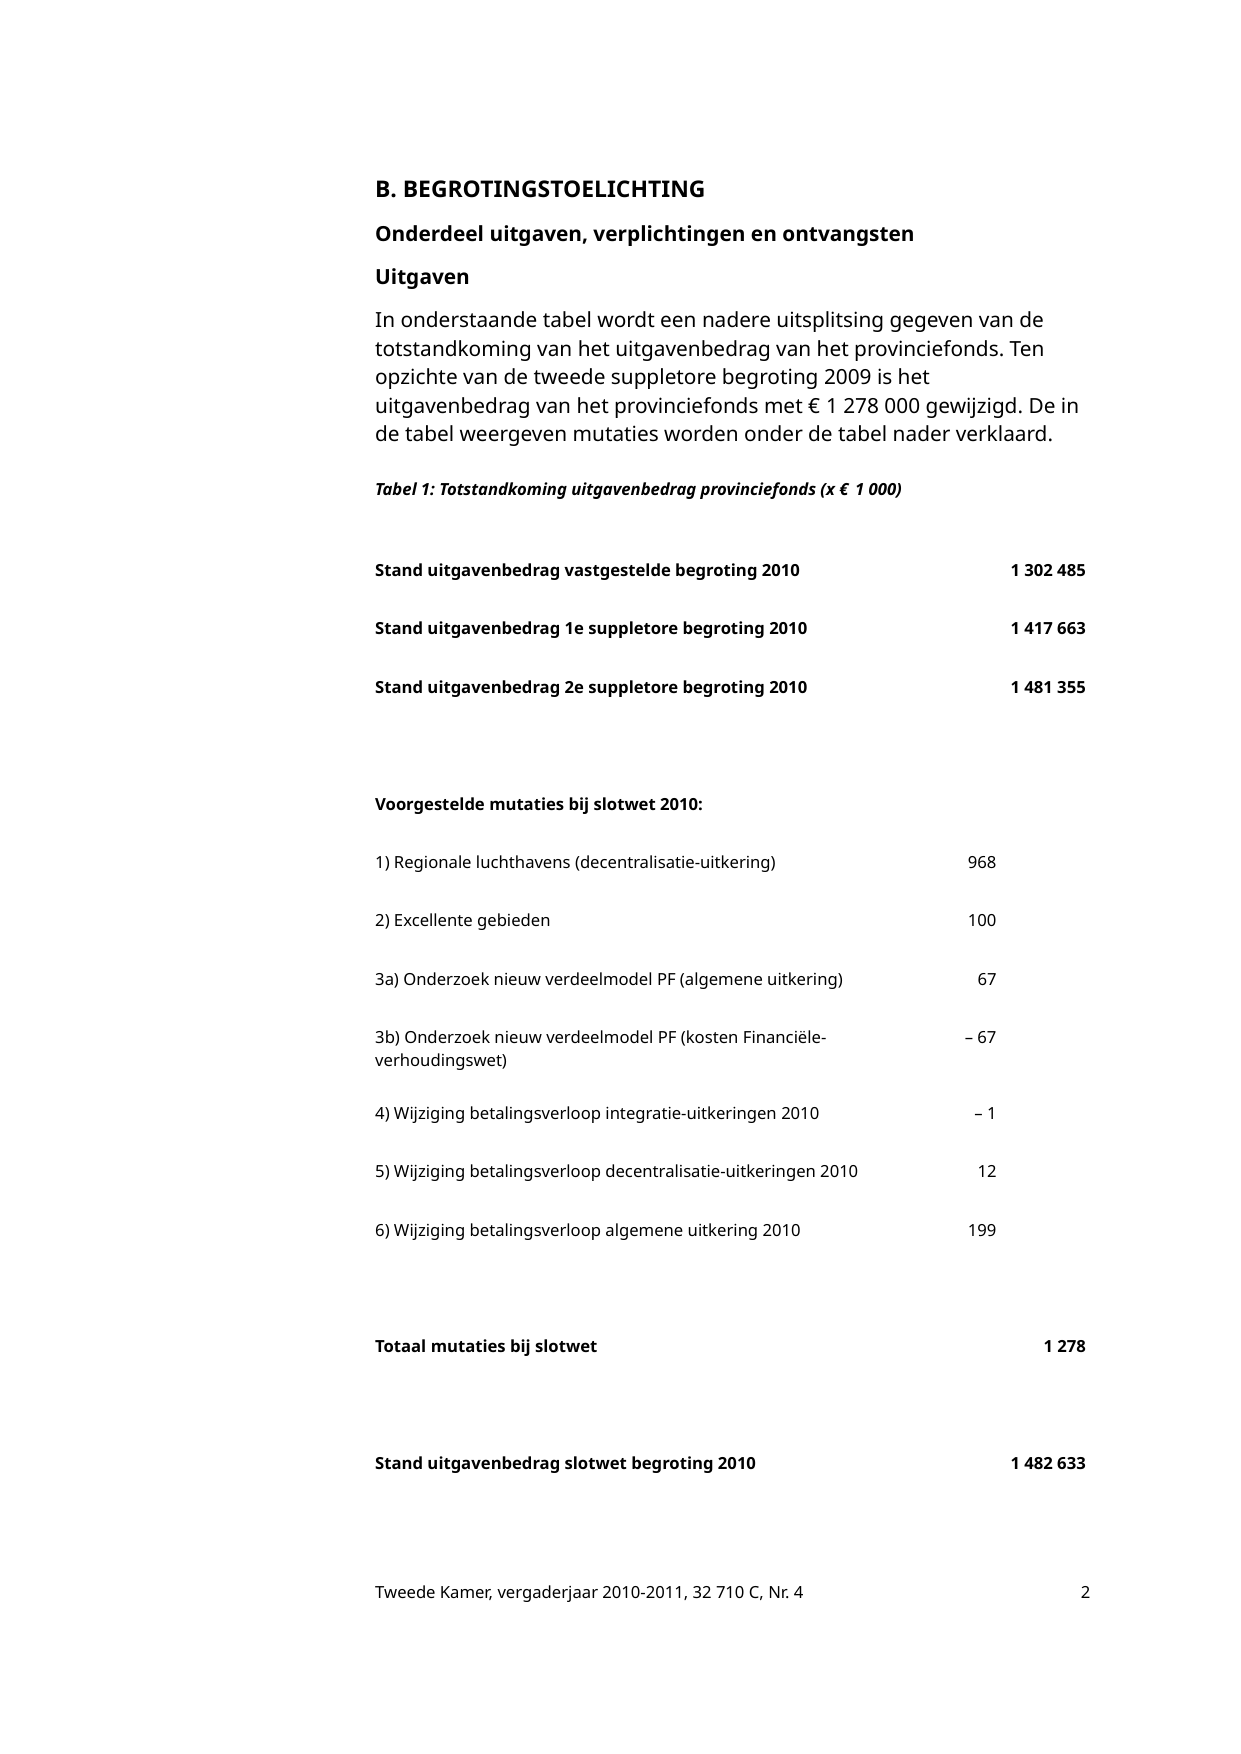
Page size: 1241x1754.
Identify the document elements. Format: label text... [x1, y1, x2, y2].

table_cell Voorgestelde mutaties bij slotwet 2010: [375, 792, 902, 851]
table_cell 968 [902, 851, 996, 909]
table_cell [996, 1394, 1090, 1452]
table_cell [375, 734, 902, 792]
table_cell Stand uitgavenbedrag 1e suppletore begroting 2010 [375, 617, 902, 675]
table_cell [996, 1218, 1090, 1277]
table_cell 1 417 663 [996, 617, 1090, 675]
text Onderdeel uitgaven, verplichtingen en ontvangsten [375, 219, 1090, 247]
table_cell [996, 792, 1090, 851]
table_cell 3b) Onderzoek nieuw verdeelmodel PF (kosten Financiële-verhoudingswet) [375, 1026, 902, 1101]
table_cell [902, 1335, 996, 1393]
table_cell 2) Excellente gebieden [375, 909, 902, 967]
table_cell [902, 792, 996, 851]
table_cell [902, 734, 996, 792]
table_cell 4) Wijziging betalingsverloop integratie-uitkeringen 2010 [375, 1101, 902, 1160]
table_cell 1 278 [996, 1335, 1090, 1393]
table_cell [996, 1026, 1090, 1101]
table_cell [996, 1160, 1090, 1218]
table_cell [996, 909, 1090, 967]
table_cell Stand uitgavenbedrag slotwet begroting 2010 [375, 1452, 902, 1510]
table_cell 6) Wijziging betalingsverloop algemene uitkering 2010 [375, 1218, 902, 1277]
table_cell – 67 [902, 1026, 996, 1101]
table_cell [902, 1452, 996, 1510]
table_cell 1 482 633 [996, 1452, 1090, 1510]
table_cell [996, 734, 1090, 792]
table_cell 67 [902, 968, 996, 1026]
subtitle B. BEGROTINGSTOELICHTING [375, 172, 1090, 204]
table_cell 12 [902, 1160, 996, 1218]
table_cell [375, 1394, 902, 1452]
table_cell [996, 968, 1090, 1026]
table_header Stand uitgavenbedrag vastgestelde begroting 2010 [375, 559, 902, 617]
table_cell [375, 1277, 902, 1335]
table_cell Stand uitgavenbedrag 2e suppletore begroting 2010 [375, 675, 902, 734]
table_cell [902, 1394, 996, 1452]
table_cell [902, 617, 996, 675]
table_header 1 302 485 [996, 559, 1090, 617]
text Tabel 1: Totstandkoming uitgavenbedrag provinciefonds (x € 1 000) [375, 478, 1090, 501]
table_cell [902, 675, 996, 734]
table_cell [902, 1277, 996, 1335]
table_cell 1) Regionale luchthavens (decentralisatie-uitkering) [375, 851, 902, 909]
table_cell 3a) Onderzoek nieuw verdeelmodel PF (algemene uitkering) [375, 968, 902, 1026]
table_cell Totaal mutaties bij slotwet [375, 1335, 902, 1393]
table_cell [996, 1101, 1090, 1160]
table_cell [996, 851, 1090, 909]
table_cell 199 [902, 1218, 996, 1277]
text Uitgaven [375, 262, 1090, 291]
table_cell 5) Wijziging betalingsverloop decentralisatie-uitkeringen 2010 [375, 1160, 902, 1218]
table_cell 100 [902, 909, 996, 967]
table_cell – 1 [902, 1101, 996, 1160]
table_header [902, 559, 996, 617]
table_cell [996, 1277, 1090, 1335]
table_cell 1 481 355 [996, 675, 1090, 734]
text In onderstaande tabel wordt een nadere uitsplitsing gegeven van de totstandkoming van het uitgavenbedrag van het provinciefonds. Ten opzichte van de tweede suppletore begroting 2009 is het uitgavenbedrag van het provinciefonds met € 1 278 000 gewijzigd. De in de tabel weergeven mutaties worden onder de tabel nader verklaard. [375, 306, 1090, 448]
